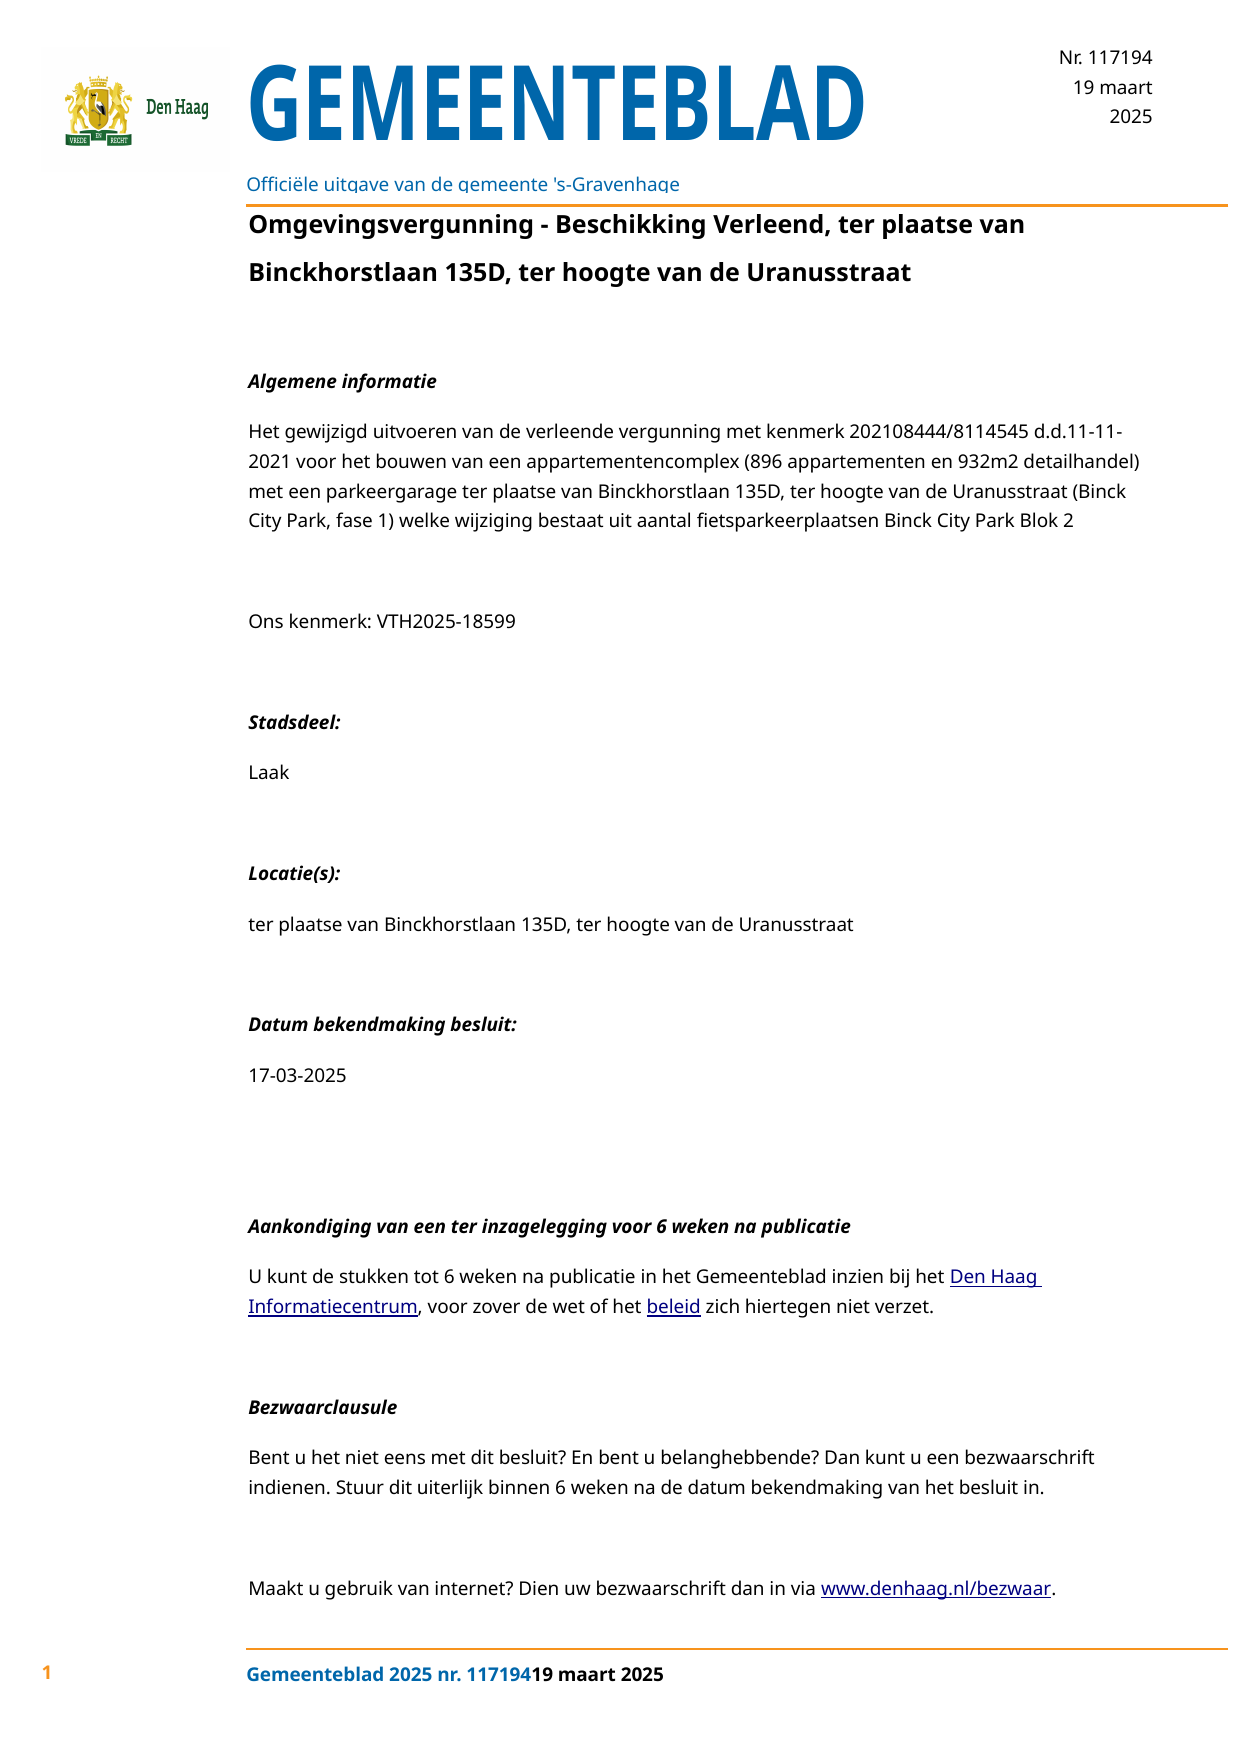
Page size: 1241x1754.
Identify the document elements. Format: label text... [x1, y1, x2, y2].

text Aankondiging van een ter inzagelegging voor 6 weken na publicatie [248, 1213, 1152, 1239]
text Bent u het niet eens met dit besluit? En bent u belanghebbende? Dan kunt u een bezwaarschrift indienen. Stuur dit uiterlijk binnen 6 weken na de datum bekendmaking van het besluit in. [248, 1444, 1152, 1500]
text U kunt de stukken tot 6 weken na publicatie in het Gemeenteblad inzien bij het Den Haag Informatiecentrum, voor zover de wet of het beleid zich hiertegen niet verzet. [248, 1264, 1152, 1319]
text Het gewijzigd uitvoeren van de verleende vergunning met kenmerk 202108444/8114545 d.d.11-11-2021 voor het bouwen van een appartementencomplex (896 appartementen en 932m2 detailhandel) met een parkeergarage ter plaatse van Binckhorstlaan 135D, ter hoogte van de Uranusstraat (Binck City Park, fase 1) welke wijziging bestaat uit aantal fietsparkeerplaatsen Binck City Park Blok 2 [248, 419, 1152, 533]
text Locatie(s): [248, 860, 1152, 886]
text Algemene informatie [248, 368, 1152, 394]
text Ons kenmerk: VTH2025-18599 [248, 608, 1152, 634]
text Maakt u gebruik van internet? Dien uw bezwaarschrift dan in via www.denhaag.nl/bezwaar. [248, 1575, 1152, 1601]
text Omgevingsvergunning - Beschikking Verleend, ter plaatse van Binckhorstlaan 135D, ter hoogte van de Uranusstraat [248, 207, 1152, 288]
picture [41, 47, 231, 172]
text Datum bekendmaking besluit: [248, 1012, 1152, 1037]
text Bezwaarclausule [248, 1394, 1152, 1420]
text ter plaatse van Binckhorstlaan 135D, ter hoogte van de Uranusstraat [248, 911, 1152, 937]
text Stadsdeel: [248, 709, 1152, 735]
text Laak [248, 759, 1152, 785]
text 17-03-2025 [248, 1062, 1152, 1088]
